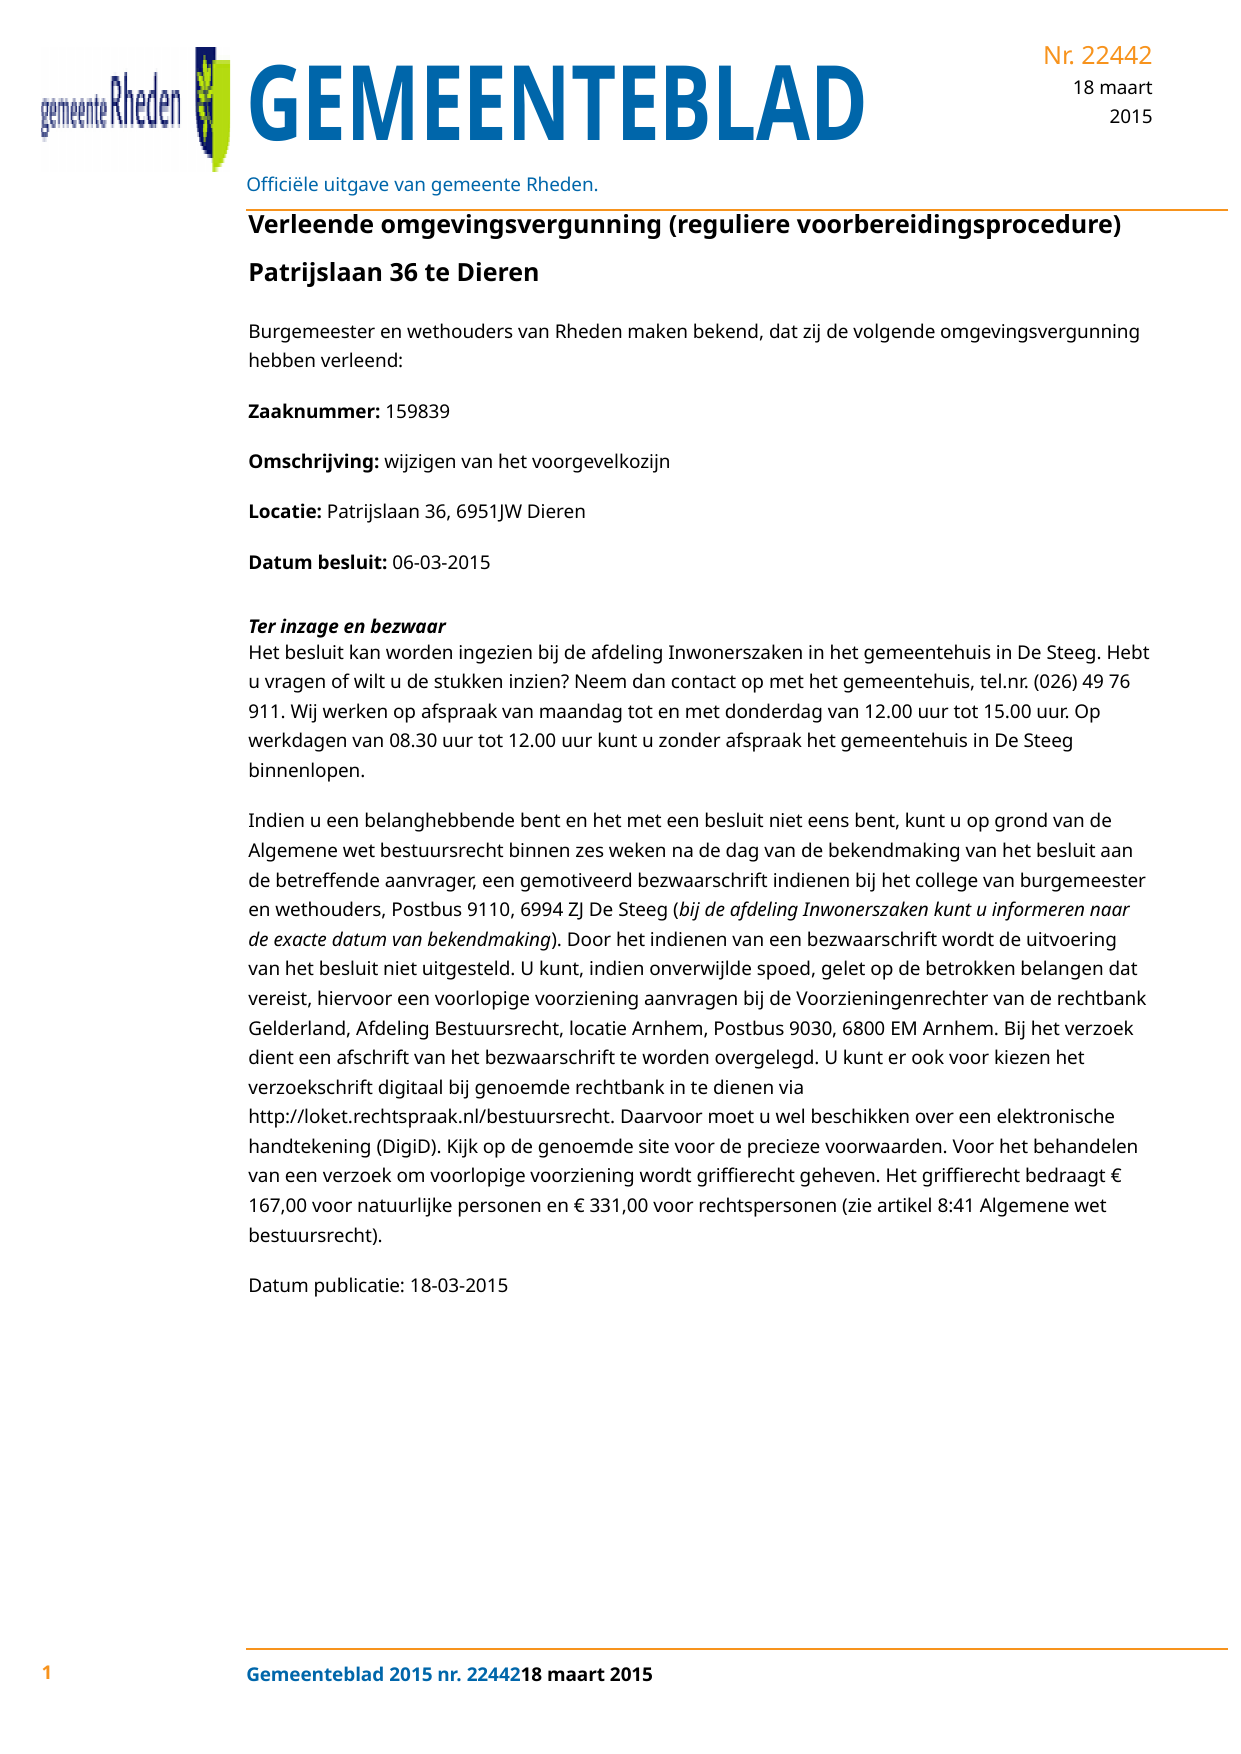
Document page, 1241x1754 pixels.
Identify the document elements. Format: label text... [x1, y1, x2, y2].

text Zaaknummer: 159839 [248, 398, 1152, 424]
text Locatie: Patrijslaan 36, 6951JW Dieren [248, 499, 1152, 524]
text Indien u een belanghebbende bent en het met een besluit niet eens bent, kunt u op grond van de Algemene wet bestuursrecht binnen zes weken na de dag van de bekendmaking van het besluit aan de betreffende aanvrager, een gemotiveerd bezwaarschrift indienen bij het college van burgemeester en wethouders, Postbus 9110, 6994 ZJ De Steeg (bij de afdeling Inwonerszaken kunt u informeren naar de exacte datum van bekendmaking). Door het indienen van een bezwaarschrift wordt de uitvoering van het besluit niet uitgesteld. U kunt, indien onverwijlde spoed, gelet op de betrokken belangen dat vereist, hiervoor een voorlopige voorziening aanvragen bij de Voorzieningenrechter van de rechtbank Gelderland, Afdeling Bestuursrecht, locatie Arnhem, Postbus 9030, 6800 EM Arnhem. Bij het verzoek dient een afschrift van het bezwaarschrift te worden overgelegd. U kunt er ook voor kiezen het verzoekschrift digitaal bij genoemde rechtbank in te dienen via http://loket.rechtspraak.nl/bestuursrecht. Daarvoor moet u wel beschikken over een elektronische handtekening (DigiD). Kijk op de genoemde site voor de precieze voorwaarden. Voor het behandelen van een verzoek om voorlopige voorziening wordt griffierecht geheven. Het griffierecht bedraagt € 167,00 voor natuurlijke personen en € 331,00 voor rechtspersonen (zie artikel 8:41 Algemene wet bestuursrecht). [248, 808, 1152, 1247]
text Ter inzage en bezwaar [248, 613, 1152, 639]
text Verleende omgevingsvergunning (reguliere voorbereidingsprocedure) Patrijslaan 36 te Dieren [248, 211, 1152, 288]
picture [41, 47, 231, 172]
text Omschrijving: wijzigen van het voorgevelkozijn [248, 448, 1152, 474]
text Het besluit kan worden ingezien bij de afdeling Inwonerszaken in het gemeentehuis in De Steeg. Hebt u vragen of wilt u de stukken inzien? Neem dan contact op met het gemeentehuis, tel.nr. (026) 49 76 911. Wij werken op afspraak van maandag tot en met donderdag van 12.00 uur tot 15.00 uur. Op werkdagen van 08.30 uur tot 12.00 uur kunt u zonder afspraak het gemeentehuis in De Steeg binnenlopen. [248, 639, 1152, 783]
text Burgemeester en wethouders van Rheden maken bekend, dat zij de volgende omgevingsvergunning hebben verleend: [248, 318, 1152, 373]
text Datum besluit: 06-03-2015 [248, 549, 1152, 575]
text Datum publicatie: 18-03-2015 [248, 1272, 1152, 1298]
